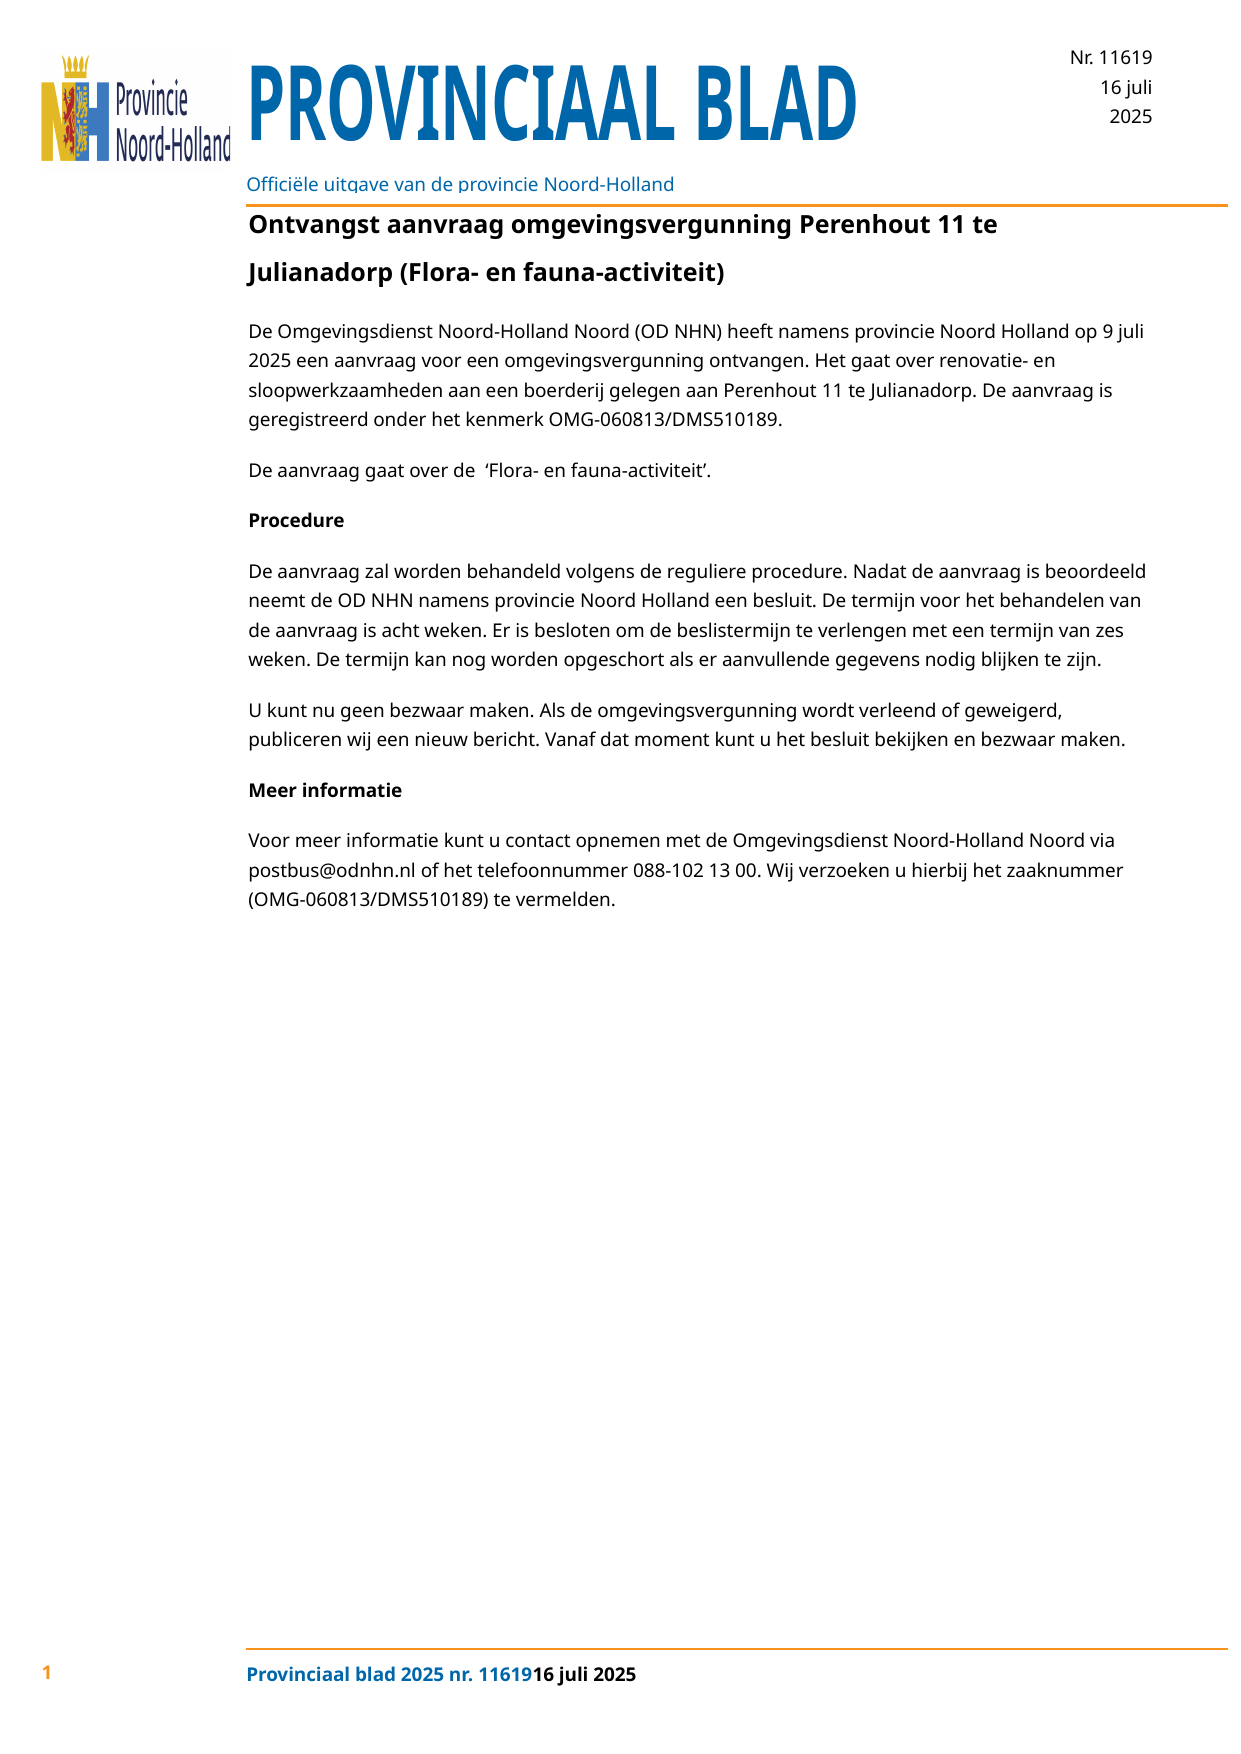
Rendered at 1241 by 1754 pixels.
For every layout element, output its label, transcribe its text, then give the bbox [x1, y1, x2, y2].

text Procedure [248, 507, 1152, 533]
text De aanvraag gaat over de ‘Flora- en fauna-activiteit’. [248, 457, 1152, 483]
text Voor meer informatie kunt u contact opnemen met de Omgevingsdienst Noord-Holland Noord via postbus@odnhn.nl of het telefoonnummer 088-102 13 00. Wij verzoeken u hierbij het zaaknummer (OMG-060813/DMS510189) te vermelden. [248, 827, 1152, 912]
text U kunt nu geen bezwaar maken. Als de omgevingsvergunning wordt verleend of geweigerd, publiceren wij een nieuw bericht. Vanaf dat moment kunt u het besluit bekijken en bezwaar maken. [248, 697, 1152, 752]
text Meer informatie [248, 777, 1152, 803]
picture [41, 47, 231, 172]
text De Omgevingsdienst Noord-Holland Noord (OD NHN) heeft namens provincie Noord Holland op 9 juli 2025 een aanvraag voor een omgevingsvergunning ontvangen. Het gaat over renovatie- en sloopwerkzaamheden aan een boerderij gelegen aan Perenhout 11 te Julianadorp. De aanvraag is geregistreerd onder het kenmerk OMG-060813/DMS510189. [248, 318, 1152, 432]
text Ontvangst aanvraag omgevingsvergunning Perenhout 11 te Julianadorp (Flora- en fauna-activiteit) [248, 207, 1152, 288]
text De aanvraag zal worden behandeld volgens de reguliere procedure. Nadat de aanvraag is beoordeeld neemt de OD NHN namens provincie Noord Holland een besluit. De termijn voor het behandelen van de aanvraag is acht weken. Er is besloten om de beslistermijn te verlengen met een termijn van zes weken. De termijn kan nog worden opgeschort als er aanvullende gegevens nodig blijken te zijn. [248, 558, 1152, 672]
